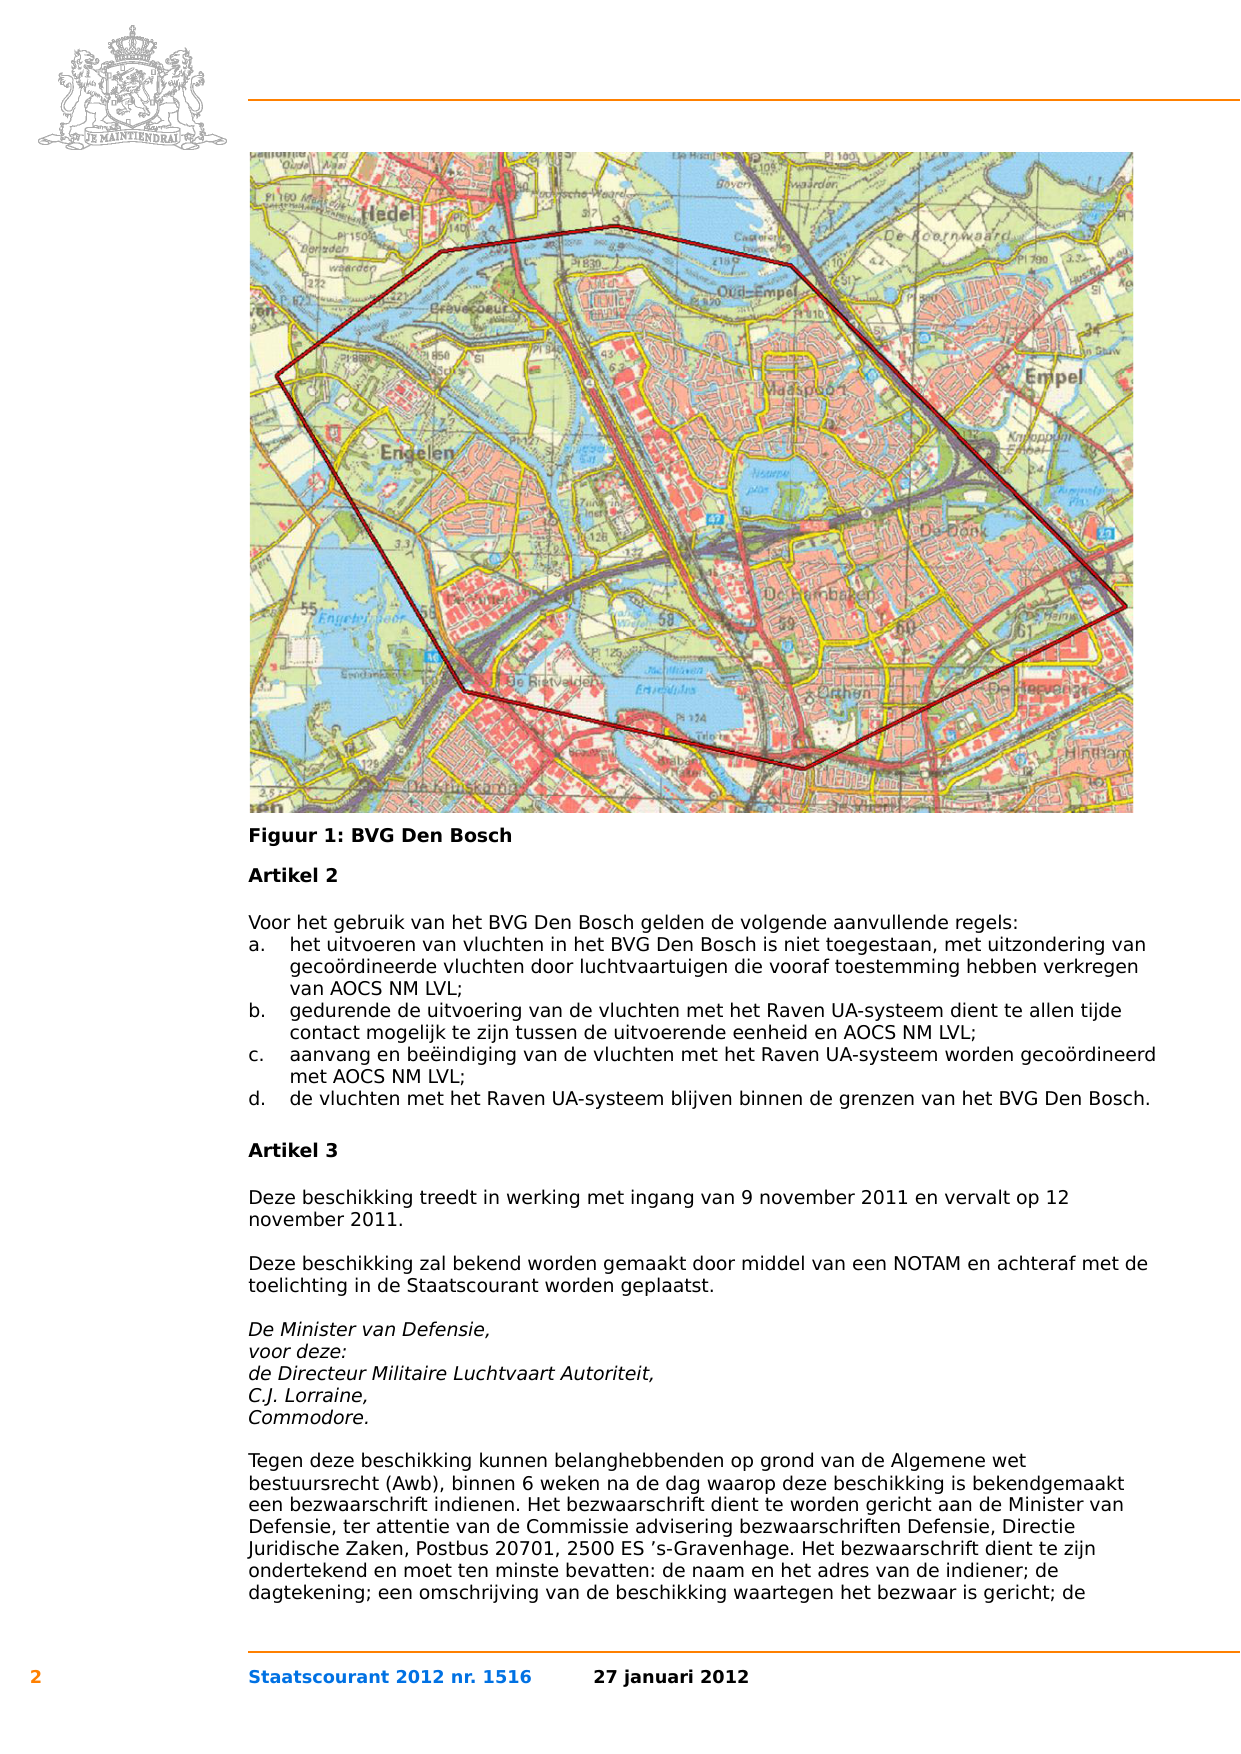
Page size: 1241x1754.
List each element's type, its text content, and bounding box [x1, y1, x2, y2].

text Deze beschikking treedt in werking met ingang van 9 november 2011 en vervalt op 12 november 2011. [248, 1187, 1163, 1231]
picture [248, 151, 1134, 813]
text a. het uitvoeren van vluchten in het BVG Den Bosch is niet toegestaan, met uitzondering van gecoördineerde vluchten door luchtvaartuigen die vooraf toestemming hebben verkregen van AOCS NM LVL; [248, 934, 1163, 1000]
text Deze beschikking zal bekend worden gemaakt door middel van een NOTAM en achteraf met de toelichting in de Staatscourant worden geplaatst. [248, 1253, 1163, 1297]
text Tegen deze beschikking kunnen belanghebbenden op grond van de Algemene wet bestuursrecht (Awb), binnen 6 weken na de dag waarop deze beschikking is bekendgemaakt een bezwaarschrift indienen. Het bezwaarschrift dient te worden gericht aan de Minister van Defensie, ter attentie van de Commissie advisering bezwaarschriften Defensie, Directie Juridische Zaken, Postbus 20701, 2500 ES ’s-Gravenhage. Het bezwaarschrift dient te zijn ondertekend en moet ten minste bevatten: de naam en het adres van de indiener; de dagtekening; een omschrijving van de beschikking waartegen het bezwaar is gericht; de [248, 1450, 1163, 1604]
text d. de vluchten met het Raven UA-systeem blijven binnen de grenzen van het BVG Den Bosch. [248, 1088, 1163, 1110]
text De Minister van Defensie, voor deze: de Directeur Militaire Luchtvaart Autoriteit, C.J. Lorraine, Commodore. [248, 1319, 1163, 1428]
text Figuur 1: BVG Den Bosch [248, 825, 1134, 847]
picture [38, 25, 227, 150]
subtitle Artikel 2 [248, 865, 1163, 887]
text b. gedurende de uitvoering van de vluchten met het Raven UA-systeem dient te allen tijde contact mogelijk te zijn tussen de uitvoerende eenheid en AOCS NM LVL; [248, 1000, 1163, 1044]
subtitle Artikel 3 [248, 1140, 1163, 1162]
text c. aanvang en beëindiging van de vluchten met het Raven UA-systeem worden gecoördineerd met AOCS NM LVL; [248, 1044, 1163, 1088]
text Voor het gebruik van het BVG Den Bosch gelden de volgende aanvullende regels: [248, 912, 1163, 934]
